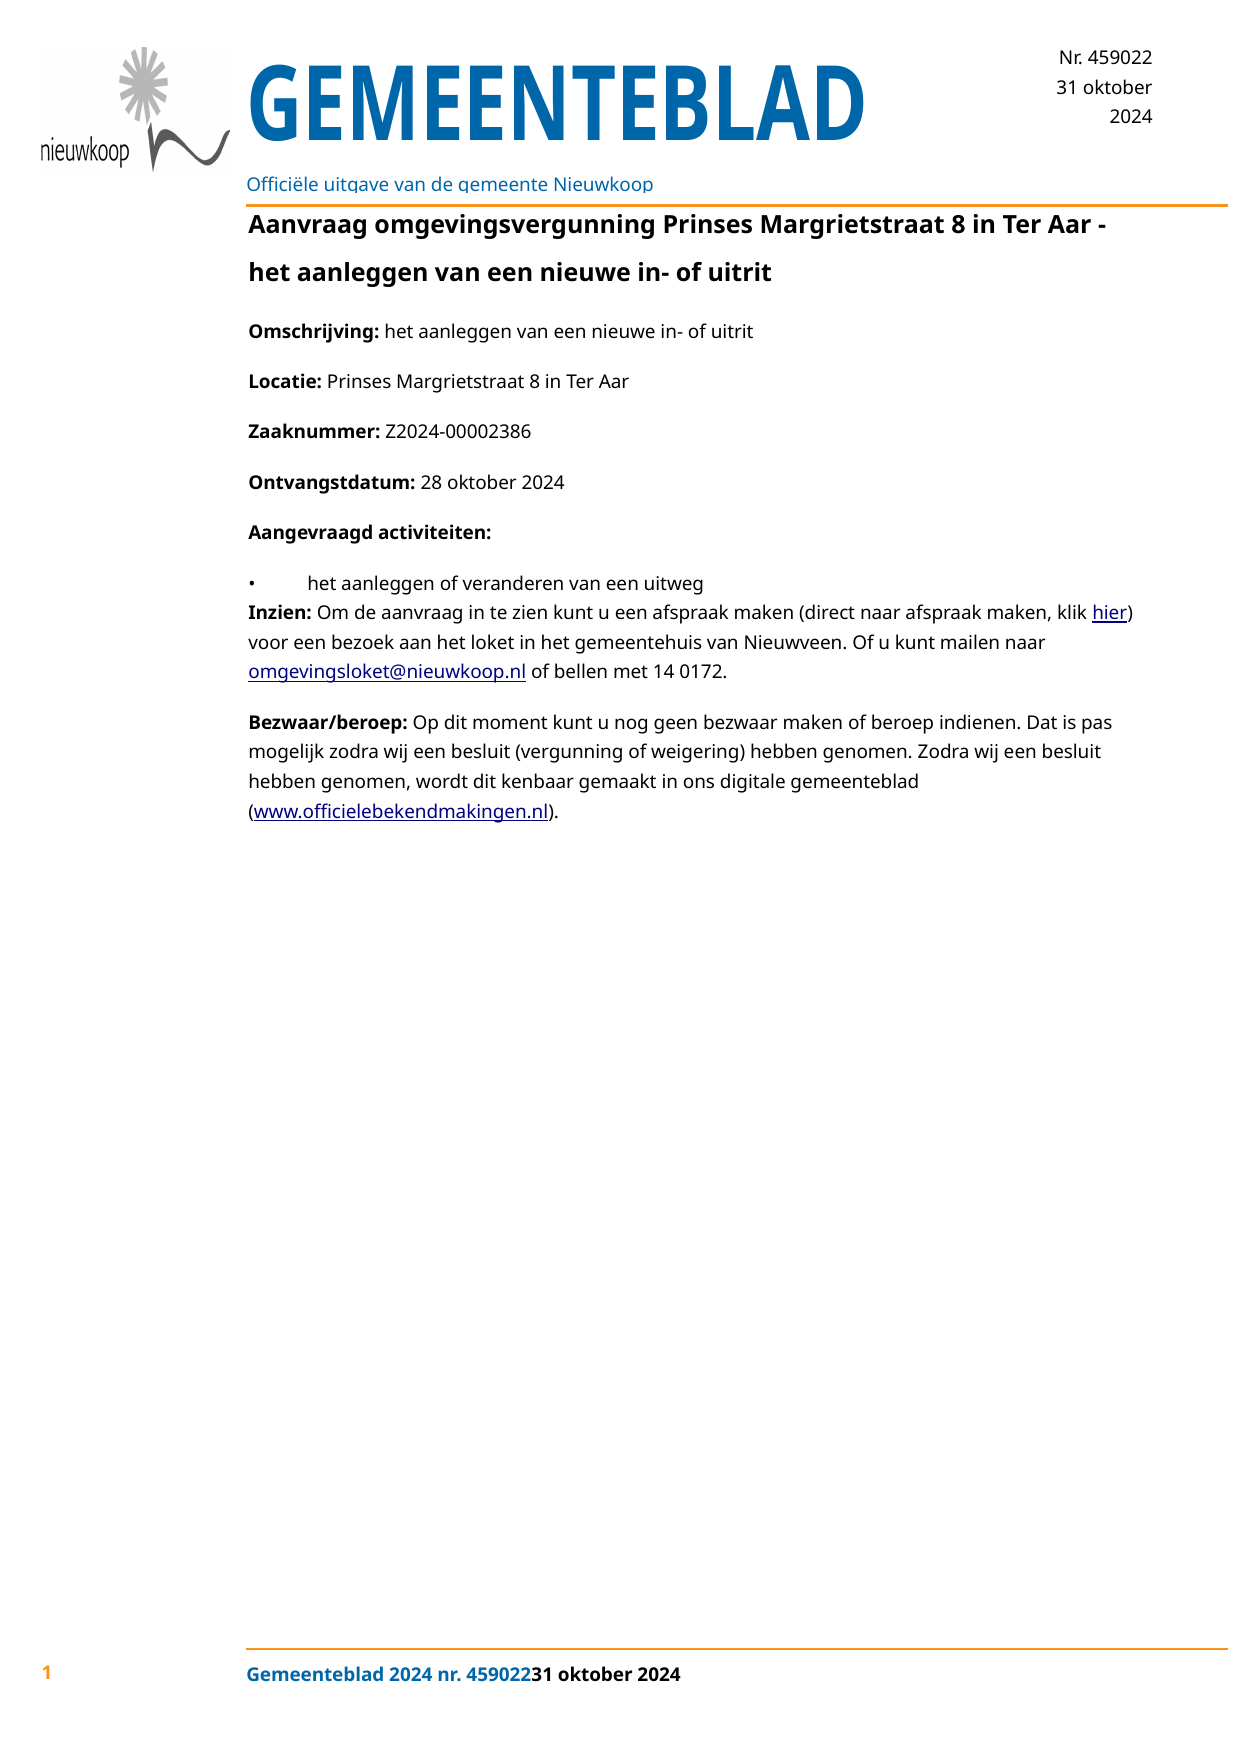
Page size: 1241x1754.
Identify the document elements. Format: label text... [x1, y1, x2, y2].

text Inzien: Om de aanvraag in te zien kunt u een afspraak maken (direct naar afspraak maken, klik hier) voor een bezoek aan het loket in het gemeentehuis van Nieuwveen. Of u kunt mailen naar omgevingsloket@nieuwkoop.nl of bellen met 14 0172. [248, 599, 1152, 684]
text Zaaknummer: Z2024-00002386 [248, 419, 1152, 444]
picture [41, 47, 231, 172]
list het aanleggen of veranderen van een uitweg [248, 570, 1152, 596]
text Ontvangstdatum: 28 oktober 2024 [248, 469, 1152, 495]
text Aangevraagd activiteiten: [248, 519, 1152, 545]
text Omschrijving: het aanleggen van een nieuwe in- of uitrit [248, 318, 1152, 344]
text Aanvraag omgevingsvergunning Prinses Margrietstraat 8 in Ter Aar - het aanleggen van een nieuwe in- of uitrit [248, 207, 1152, 288]
text Bezwaar/beroep: Op dit moment kunt u nog geen bezwaar maken of beroep indienen. Dat is pas mogelijk zodra wij een besluit (vergunning of weigering) hebben genomen. Zodra wij een besluit hebben genomen, wordt dit kenbaar gemaakt in ons digitale gemeenteblad (www.officielebekendmakingen.nl). [248, 709, 1152, 824]
text Locatie: Prinses Margrietstraat 8 in Ter Aar [248, 368, 1152, 394]
